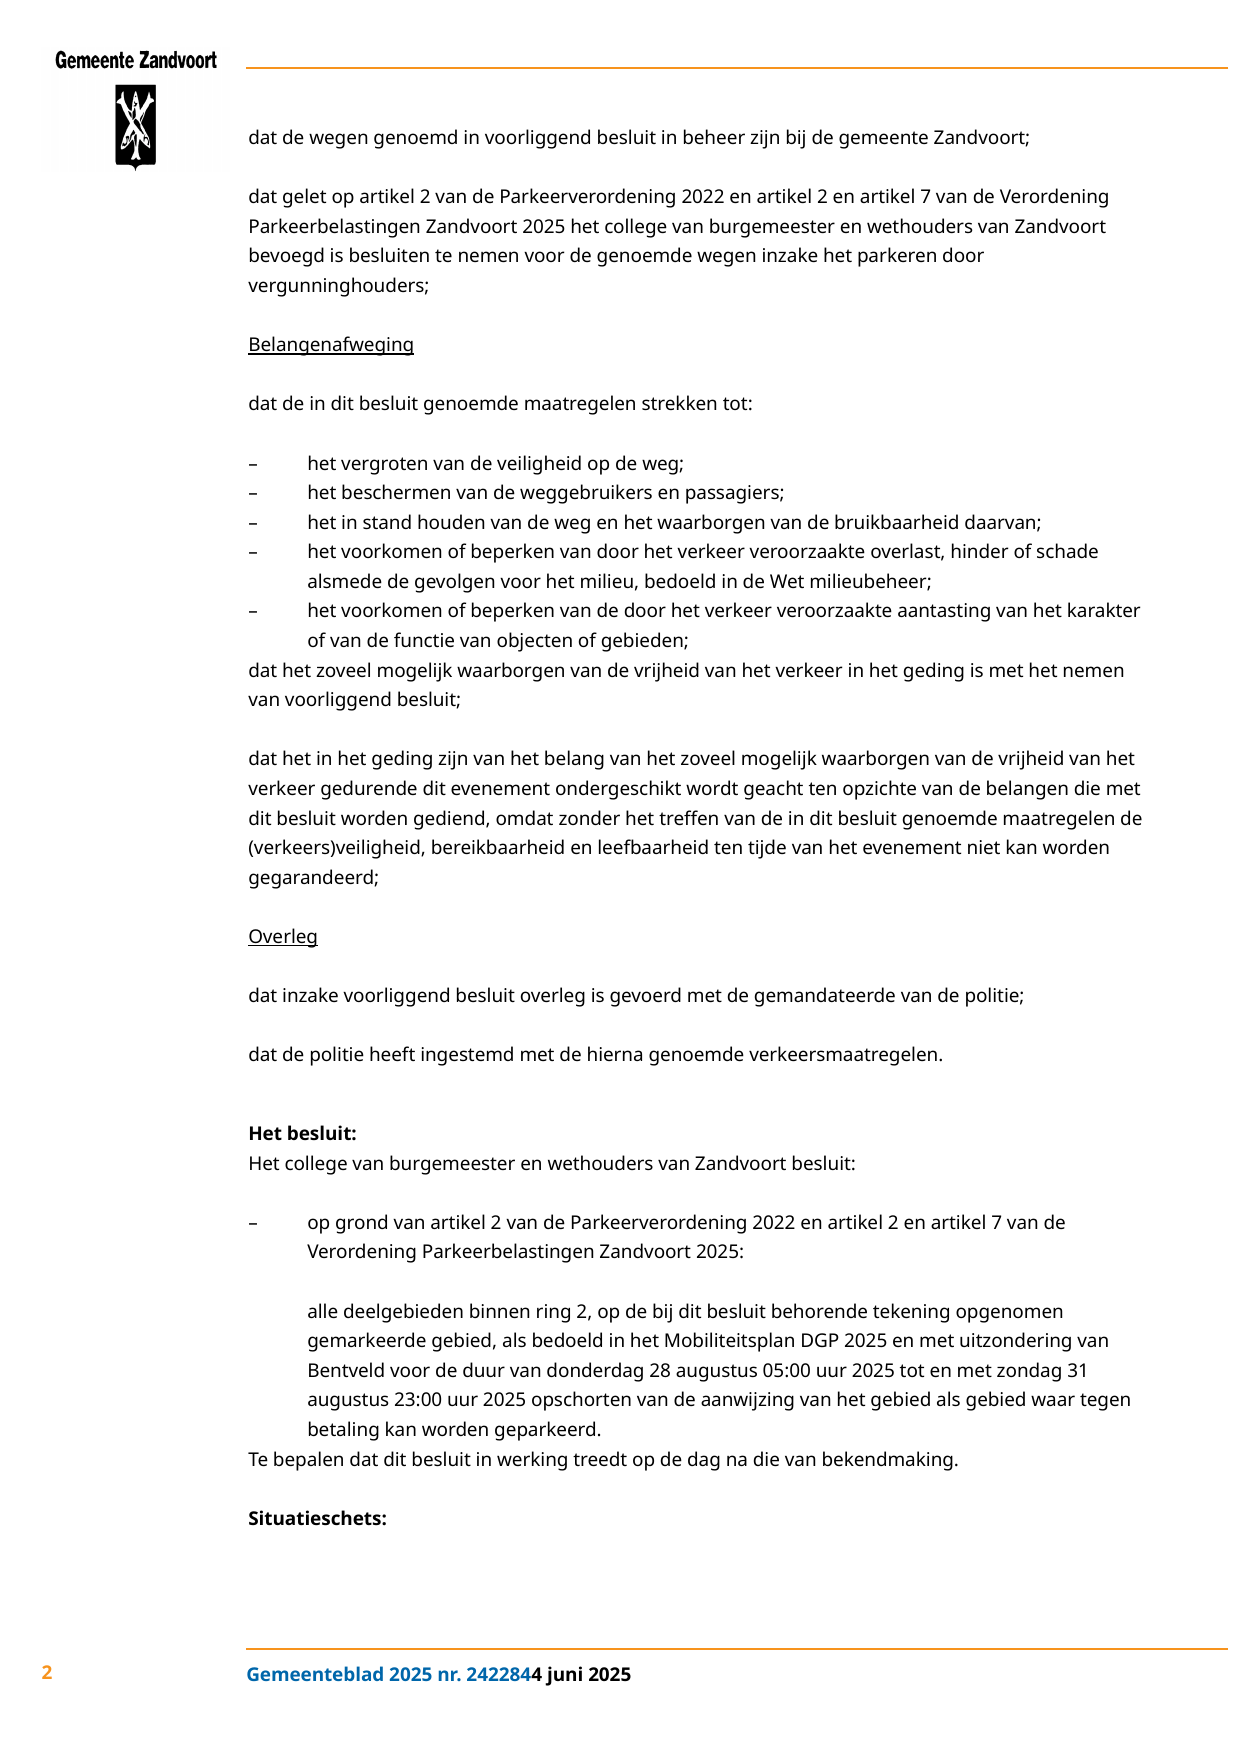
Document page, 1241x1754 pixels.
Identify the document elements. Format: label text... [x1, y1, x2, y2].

list alle deelgebieden binnen ring 2, op de bij dit besluit behorende tekening opgenomen gemarkeerde gebied, als bedoeld in het Mobiliteitsplan DGP 2025 en met uitzondering van Bentveld voor de duur van donderdag 28 augustus 05:00 uur 2025 tot en met zondag 31 augustus 23:00 uur 2025 opschorten van de aanwijzing van het gebied als gebied waar tegen betaling kan worden geparkeerd. [248, 1298, 1152, 1442]
text dat gelet op artikel 2 van de Parkeerverordening 2022 en artikel 2 en artikel 7 van de Verordening Parkeerbelastingen Zandvoort 2025 het college van burgemeester en wethouders van Zandvoort bevoegd is besluiten te nemen voor de genoemde wegen inzake het parkeren door vergunninghouders; [248, 183, 1152, 298]
text dat het zoveel mogelijk waarborgen van de vrijheid van het verkeer in het geding is met het nemen van voorliggend besluit; [248, 657, 1152, 712]
text Overleg [248, 923, 1152, 949]
text dat inzake voorliggend besluit overleg is gevoerd met de gemandateerde van de politie; [248, 982, 1152, 1008]
text dat de in dit besluit genoemde maatregelen strekken tot: [248, 391, 1152, 416]
text dat het in het geding zijn van het belang van het zoveel mogelijk waarborgen van de vrijheid van het verkeer gedurende dit evenement ondergeschikt wordt geacht ten opzichte van de belangen die met dit besluit worden gediend, omdat zonder het treffen van de in dit besluit genoemde maatregelen de (verkeers)veiligheid, bereikbaarheid en leefbaarheid ten tijde van het evenement niet kan worden gegarandeerd; [248, 746, 1152, 890]
text Het besluit: [248, 1120, 1152, 1146]
text Situatieschets: [248, 1505, 1152, 1531]
text dat de wegen genoemd in voorliggend besluit in beheer zijn bij de gemeente Zandvoort; [248, 124, 1152, 150]
text Te bepalen dat dit besluit in werking treedt op de dag na die van bekendmaking. [248, 1446, 1152, 1471]
list het vergroten van de veiligheid op de weg; [248, 450, 1152, 476]
picture [41, 47, 231, 172]
text Belangenafweging [248, 331, 1152, 357]
list het in stand houden van de weg en het waarborgen van de bruikbaarheid daarvan; [248, 509, 1152, 535]
list het voorkomen of beperken van door het verkeer veroorzaakte overlast, hinder of schade alsmede de gevolgen voor het milieu, bedoeld in de Wet milieubeheer; [248, 538, 1152, 594]
list het voorkomen of beperken van de door het verkeer veroorzaakte aantasting van het karakter of van de functie van objecten of gebieden; [248, 598, 1152, 653]
list het beschermen van de weggebruikers en passagiers; [248, 479, 1152, 505]
text dat de politie heeft ingestemd met de hierna genoemde verkeersmaatregelen. [248, 1041, 1152, 1067]
text Het college van burgemeester en wethouders van Zandvoort besluit: [248, 1150, 1152, 1176]
list op grond van artikel 2 van de Parkeerverordening 2022 en artikel 2 en artikel 7 van de Verordening Parkeerbelastingen Zandvoort 2025: [248, 1209, 1152, 1264]
